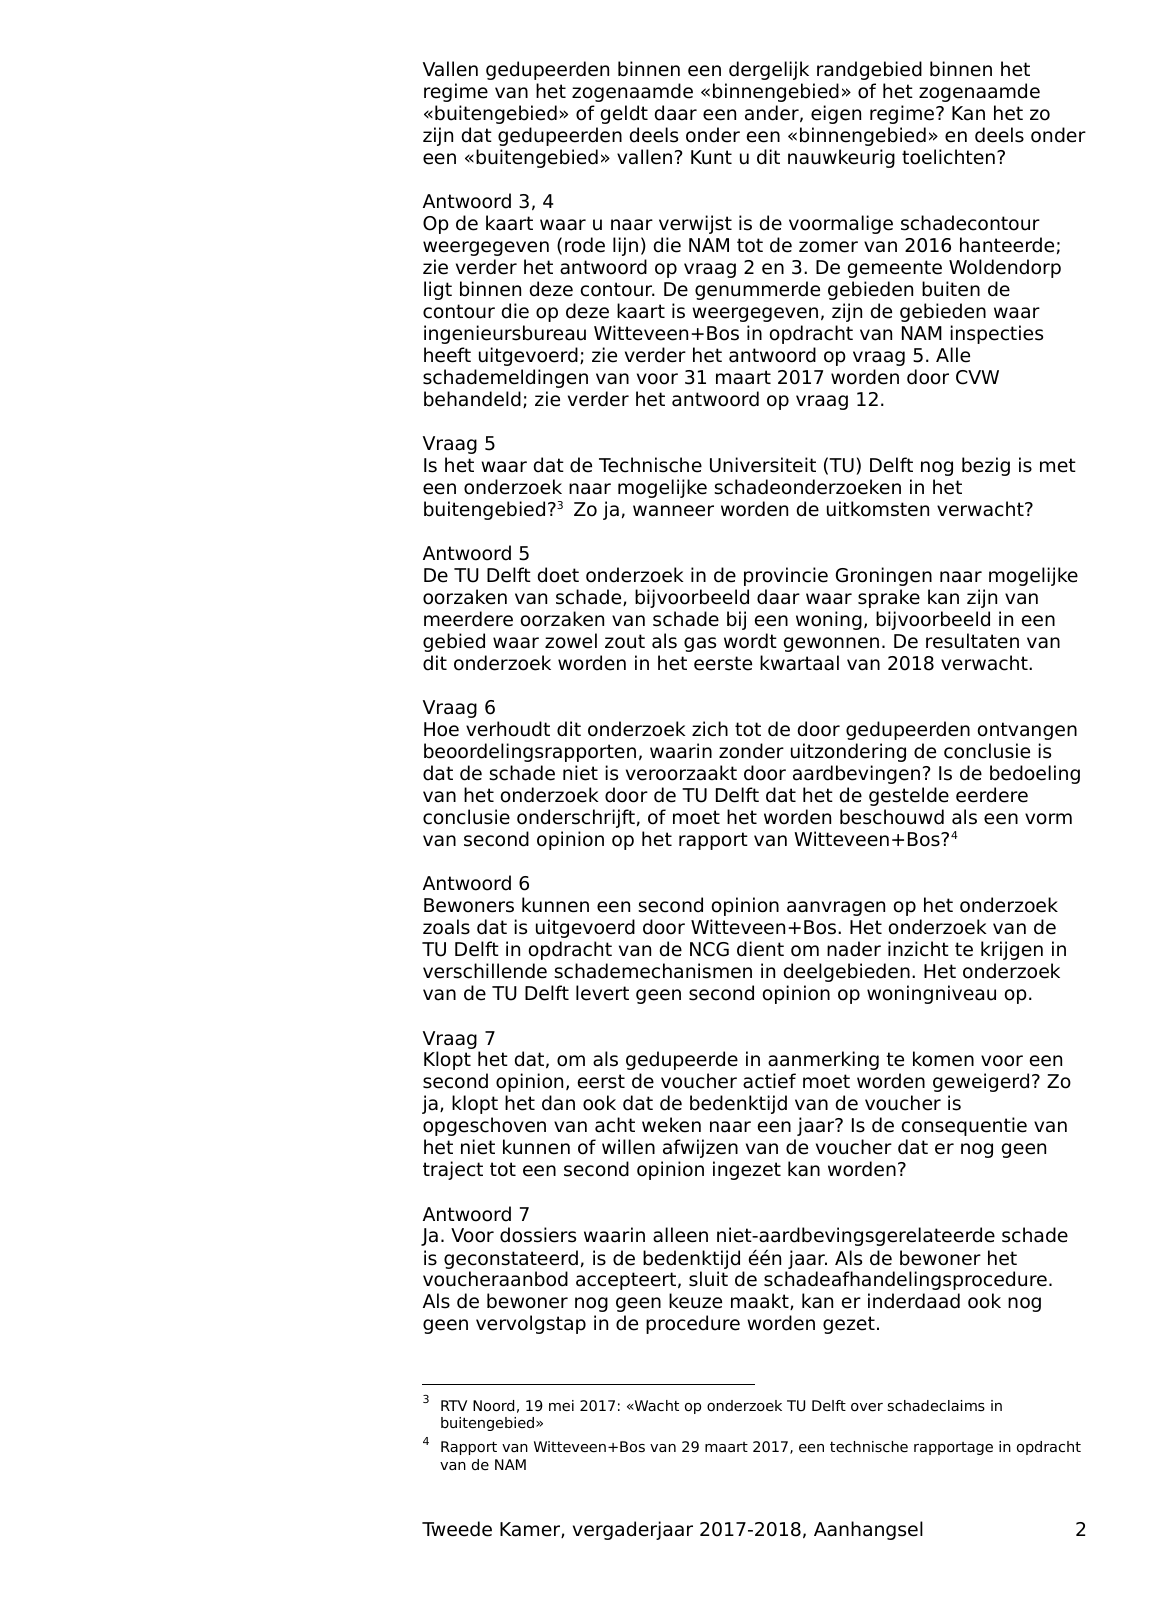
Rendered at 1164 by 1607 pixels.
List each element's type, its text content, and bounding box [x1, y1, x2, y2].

text Antwoord 5 [422, 543, 1087, 565]
text De TU Delft doet onderzoek in de provincie Groningen naar mogelijke oorzaken van schade, bijvoorbeeld daar waar sprake kan zijn van meerdere oorzaken van schade bij een woning, bijvoorbeeld in een gebied waar zowel zout als gas wordt gewonnen. De resultaten van dit onderzoek worden in het eerste kwartaal van 2018 verwacht. [422, 565, 1087, 675]
text Ja. Voor dossiers waarin alleen niet-aardbevingsgerelateerde schade is geconstateerd, is de bedenktijd één jaar. Als de bewoner het voucheraanbod accepteert, sluit de schadeafhandelingsprocedure. Als de bewoner nog geen keuze maakt, kan er inderdaad ook nog geen vervolgstap in de procedure worden gezet. [422, 1225, 1087, 1335]
text Bewoners kunnen een second opinion aanvragen op het onderzoek zoals dat is uitgevoerd door Witteveen+Bos. Het onderzoek van de TU Delft in opdracht van de NCG dient om nader inzicht te krijgen in verschillende schademechanismen in deelgebieden. Het onderzoek van de TU Delft levert geen second opinion op woningniveau op. [422, 895, 1087, 1005]
text Vraag 6 [422, 697, 1087, 719]
text Is het waar dat de Technische Universiteit (TU) Delft nog bezig is met een onderzoek naar mogelijke schadeonderzoeken in het buitengebied? Zo ja, wanneer worden de uitkomsten verwacht? [422, 455, 1087, 521]
text Hoe verhoudt dit onderzoek zich tot de door gedupeerden ontvangen beoordelingsrapporten, waarin zonder uitzondering de conclusie is dat de schade niet is veroorzaakt door aardbevingen? Is de bedoeling van het onderzoek door de TU Delft dat het de gestelde eerdere conclusie onderschrijft, of moet het worden beschouwd als een vorm van second opinion op het rapport van Witteveen+Bos? [422, 719, 1087, 851]
text Vraag 5 [422, 433, 1087, 455]
text Rapport van Witteveen+Bos van 29 maart 2017, een technische rapportage in opdracht van de NAM [422, 1435, 1087, 1474]
text Vraag 7 [422, 1027, 1087, 1049]
text Antwoord 3, 4 [422, 191, 1087, 213]
text Vallen gedupeerden binnen een dergelijk randgebied binnen het regime van het zogenaamde «binnengebied» of het zogenaamde «buitengebied» of geldt daar een ander, eigen regime? Kan het zo zijn dat gedupeerden deels onder een «binnengebied» en deels onder een «buitengebied» vallen? Kunt u dit nauwkeurig toelichten? [422, 59, 1087, 169]
text Antwoord 6 [422, 873, 1087, 895]
text RTV Noord, 19 mei 2017: «Wacht op onderzoek TU Delft over schadeclaims in buitengebied» [422, 1393, 1087, 1432]
text Op de kaart waar u naar verwijst is de voormalige schadecontour weergegeven (rode lijn) die NAM tot de zomer van 2016 hanteerde; zie verder het antwoord op vraag 2 en 3. De gemeente Woldendorp ligt binnen deze contour. De genummerde gebieden buiten de contour die op deze kaart is weergegeven, zijn de gebieden waar ingenieursbureau Witteveen+Bos in opdracht van NAM inspecties heeft uitgevoerd; zie verder het antwoord op vraag 5. Alle schademeldingen van voor 31 maart 2017 worden door CVW behandeld; zie verder het antwoord op vraag 12. [422, 213, 1087, 411]
text Klopt het dat, om als gedupeerde in aanmerking te komen voor een second opinion, eerst de voucher actief moet worden geweigerd? Zo ja, klopt het dan ook dat de bedenktijd van de voucher is opgeschoven van acht weken naar een jaar? Is de consequentie van het niet kunnen of willen afwijzen van de voucher dat er nog geen traject tot een second opinion ingezet kan worden? [422, 1049, 1087, 1181]
text Antwoord 7 [422, 1203, 1087, 1225]
